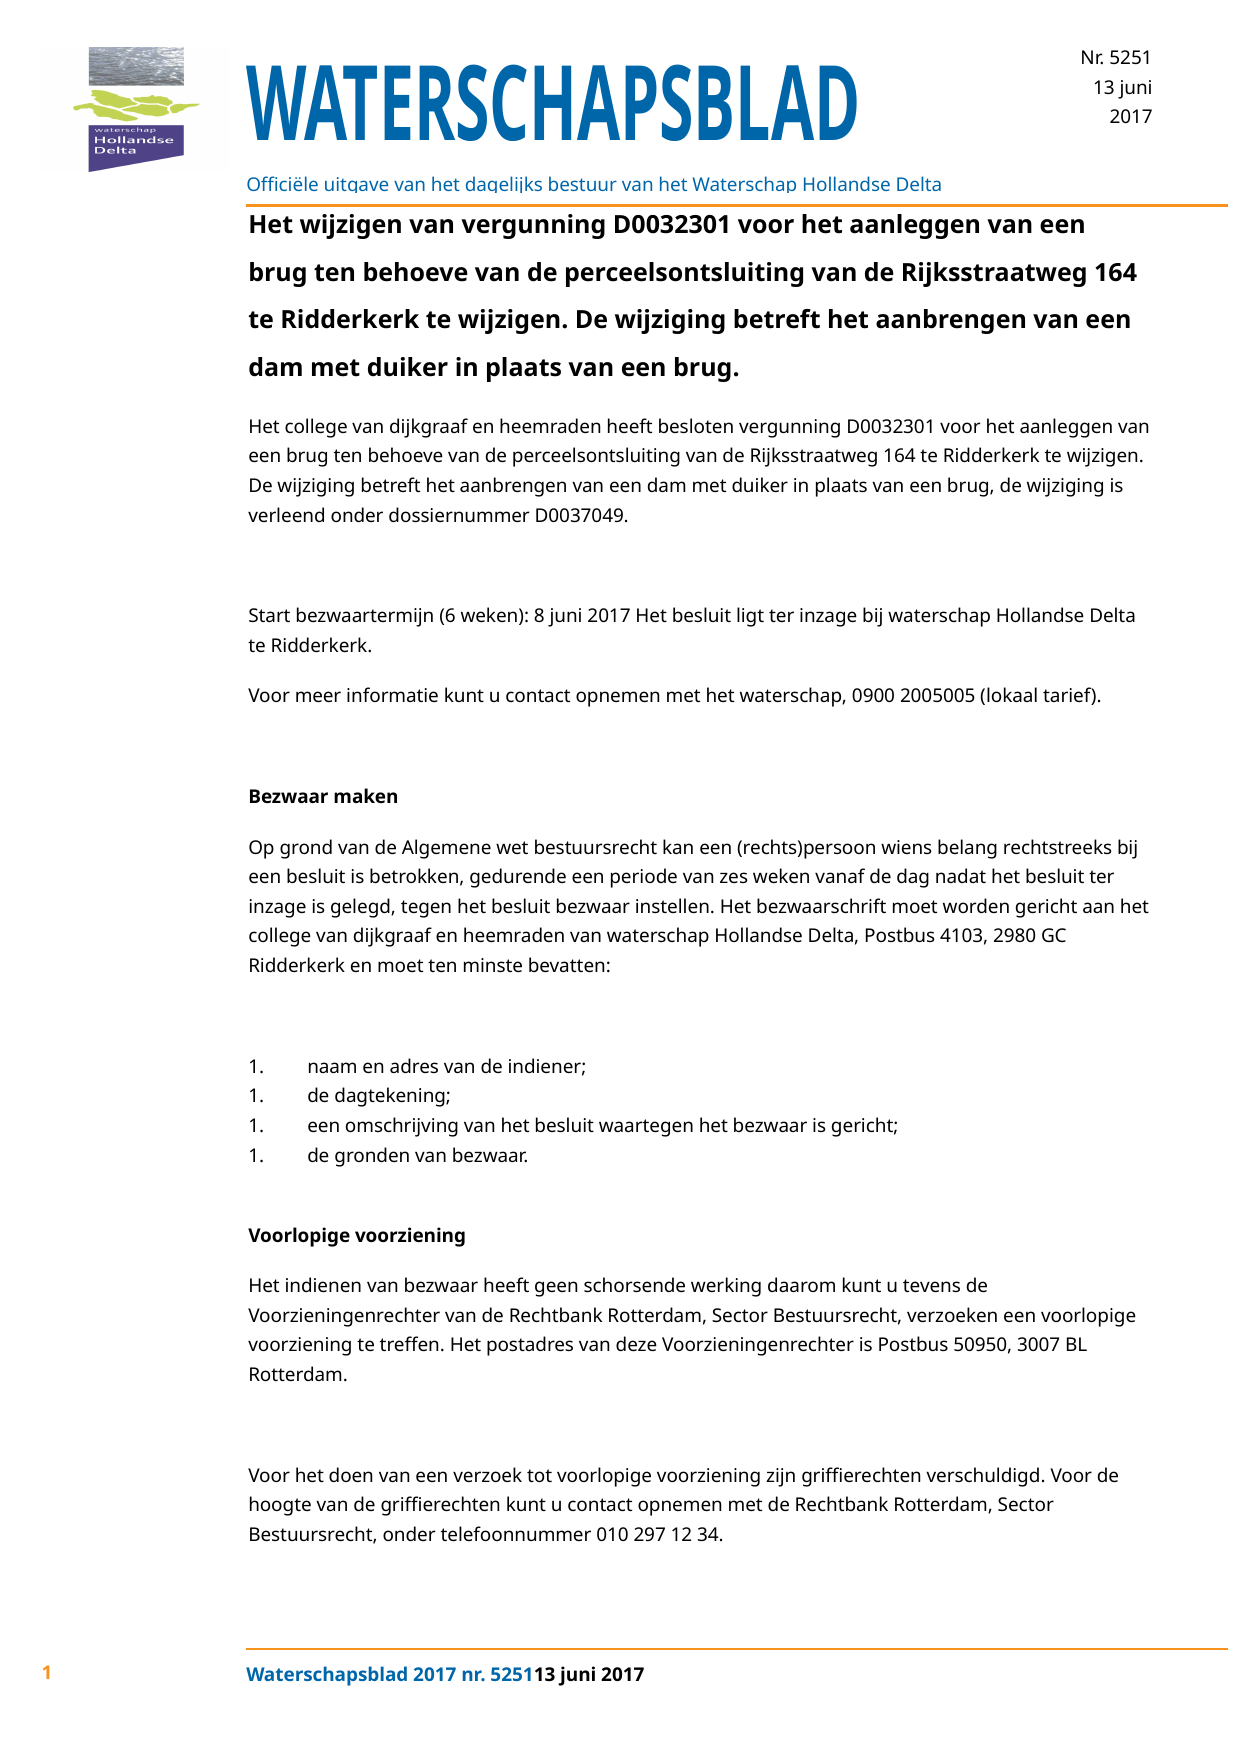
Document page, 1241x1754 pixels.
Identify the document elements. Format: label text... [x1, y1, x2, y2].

list naam en adres van de indiener; [248, 1053, 1152, 1079]
text Voorlopige voorziening [248, 1222, 1152, 1248]
text Start bezwaartermijn (6 weken): 8 juni 2017 Het besluit ligt ter inzage bij waterschap Hollandse Delta te Ridderkerk. [248, 603, 1152, 658]
text Bezwaar maken [248, 783, 1152, 809]
text Het indienen van bezwaar heeft geen schorsende werking daarom kunt u tevens de Voorzieningenrechter van de Rechtbank Rotterdam, Sector Bestuursrecht, verzoeken een voorlopige voorziening te treffen. Het postadres van deze Voorzieningenrechter is Postbus 50950, 3007 BL Rotterdam. [248, 1272, 1152, 1387]
text Het wijzigen van vergunning D0032301 voor het aanleggen van een brug ten behoeve van de perceelsontsluiting van de Rijksstraatweg 164 te Ridderkerk te wijzigen. De wijziging betreft het aanbrengen van een dam met duiker in plaats van een brug. [248, 207, 1152, 384]
text Voor meer informatie kunt u contact opnemen met het waterschap, 0900 2005005 (lokaal tarief). [248, 683, 1152, 708]
picture [41, 47, 231, 172]
text Op grond van de Algemene wet bestuursrecht kan een (rechts)persoon wiens belang rechtstreeks bij een besluit is betrokken, gedurende een periode van zes weken vanaf de dag nadat het besluit ter inzage is gelegd, tegen het besluit bezwaar instellen. Het bezwaarschrift moet worden gericht aan het college van dijkgraaf en heemraden van waterschap Hollandse Delta, Postbus 4103, 2980 GC Ridderkerk en moet ten minste bevatten: [248, 834, 1152, 978]
list een omschrijving van het besluit waartegen het bezwaar is gericht; [248, 1112, 1152, 1138]
text Het college van dijkgraaf en heemraden heeft besloten vergunning D0032301 voor het aanleggen van een brug ten behoeve van de perceelsontsluiting van de Rijksstraatweg 164 te Ridderkerk te wijzigen. De wijziging betreft het aanbrengen van een dam met duiker in plaats van een brug, de wijziging is verleend onder dossiernummer D0037049. [248, 413, 1152, 528]
text Voor het doen van een verzoek tot voorlopige voorziening zijn griffierechten verschuldigd. Voor de hoogte van de griffierechten kunt u contact opnemen met de Rechtbank Rotterdam, Sector Bestuursrecht, onder telefoonnummer 010 297 12 34. [248, 1462, 1152, 1547]
list de gronden van bezwaar. [248, 1142, 1152, 1168]
list de dagtekening; [248, 1083, 1152, 1108]
